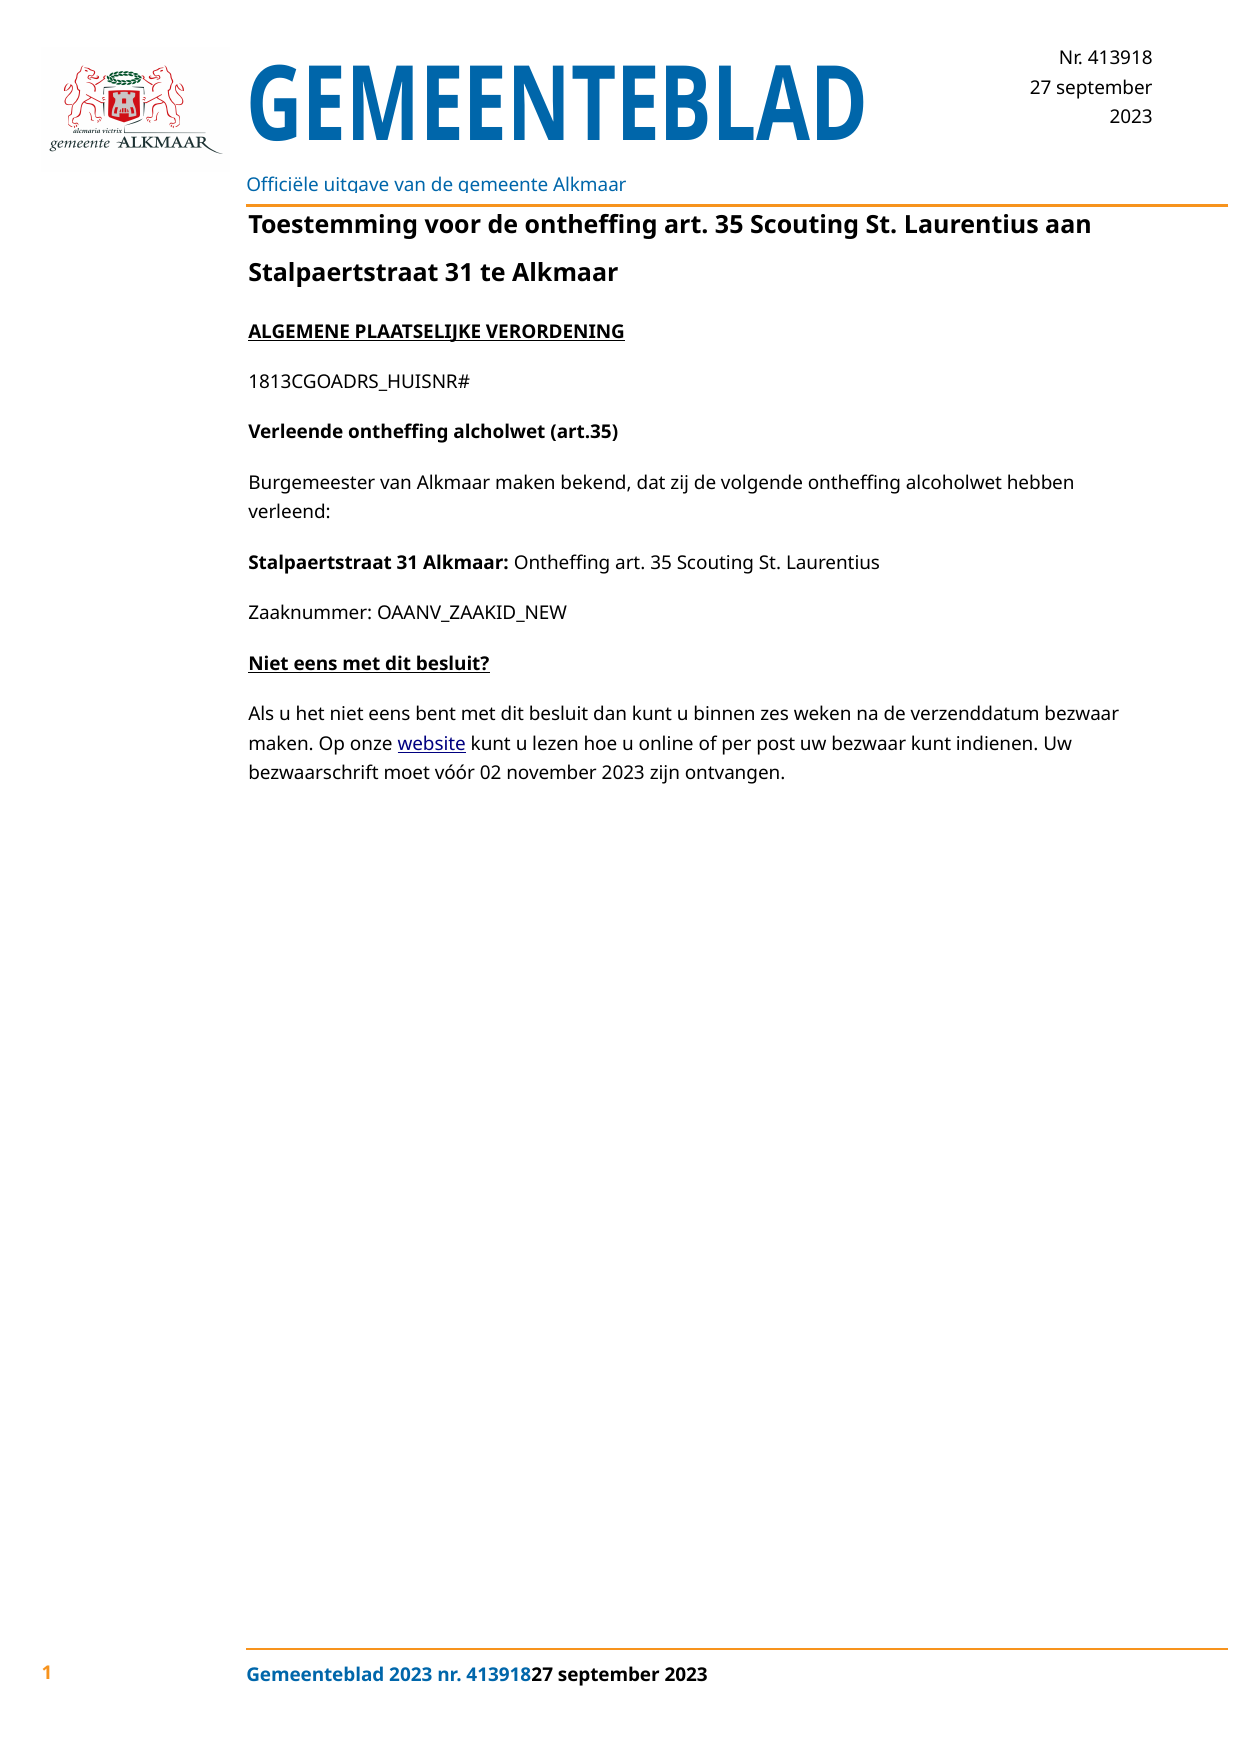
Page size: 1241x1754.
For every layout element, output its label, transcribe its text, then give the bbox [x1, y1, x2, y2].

text Zaaknummer: OAANV_ZAAKID_NEW [248, 599, 1152, 625]
text Niet eens met dit besluit? [248, 650, 1152, 676]
text Als u het niet eens bent met dit besluit dan kunt u binnen zes weken na de verzenddatum bezwaar maken. Op onze website kunt u lezen hoe u online of per post uw bezwaar kunt indienen. Uw bezwaarschrift moet vóór 02 november 2023 zijn ontvangen. [248, 700, 1152, 785]
text Stalpaertstraat 31 Alkmaar: Ontheffing art. 35 Scouting St. Laurentius [248, 549, 1152, 575]
text ALGEMENE PLAATSELIJKE VERORDENING [248, 318, 1152, 344]
text Burgemeester van Alkmaar maken bekend, dat zij de volgende ontheffing alcoholwet hebben verleend: [248, 469, 1152, 524]
picture [41, 47, 231, 172]
text 1813CGOADRS_HUISNR# [248, 368, 1152, 394]
text Verleende ontheffing alcholwet (art.35) [248, 419, 1152, 444]
text Toestemming voor de ontheffing art. 35 Scouting St. Laurentius aan Stalpaertstraat 31 te Alkmaar [248, 207, 1152, 288]
